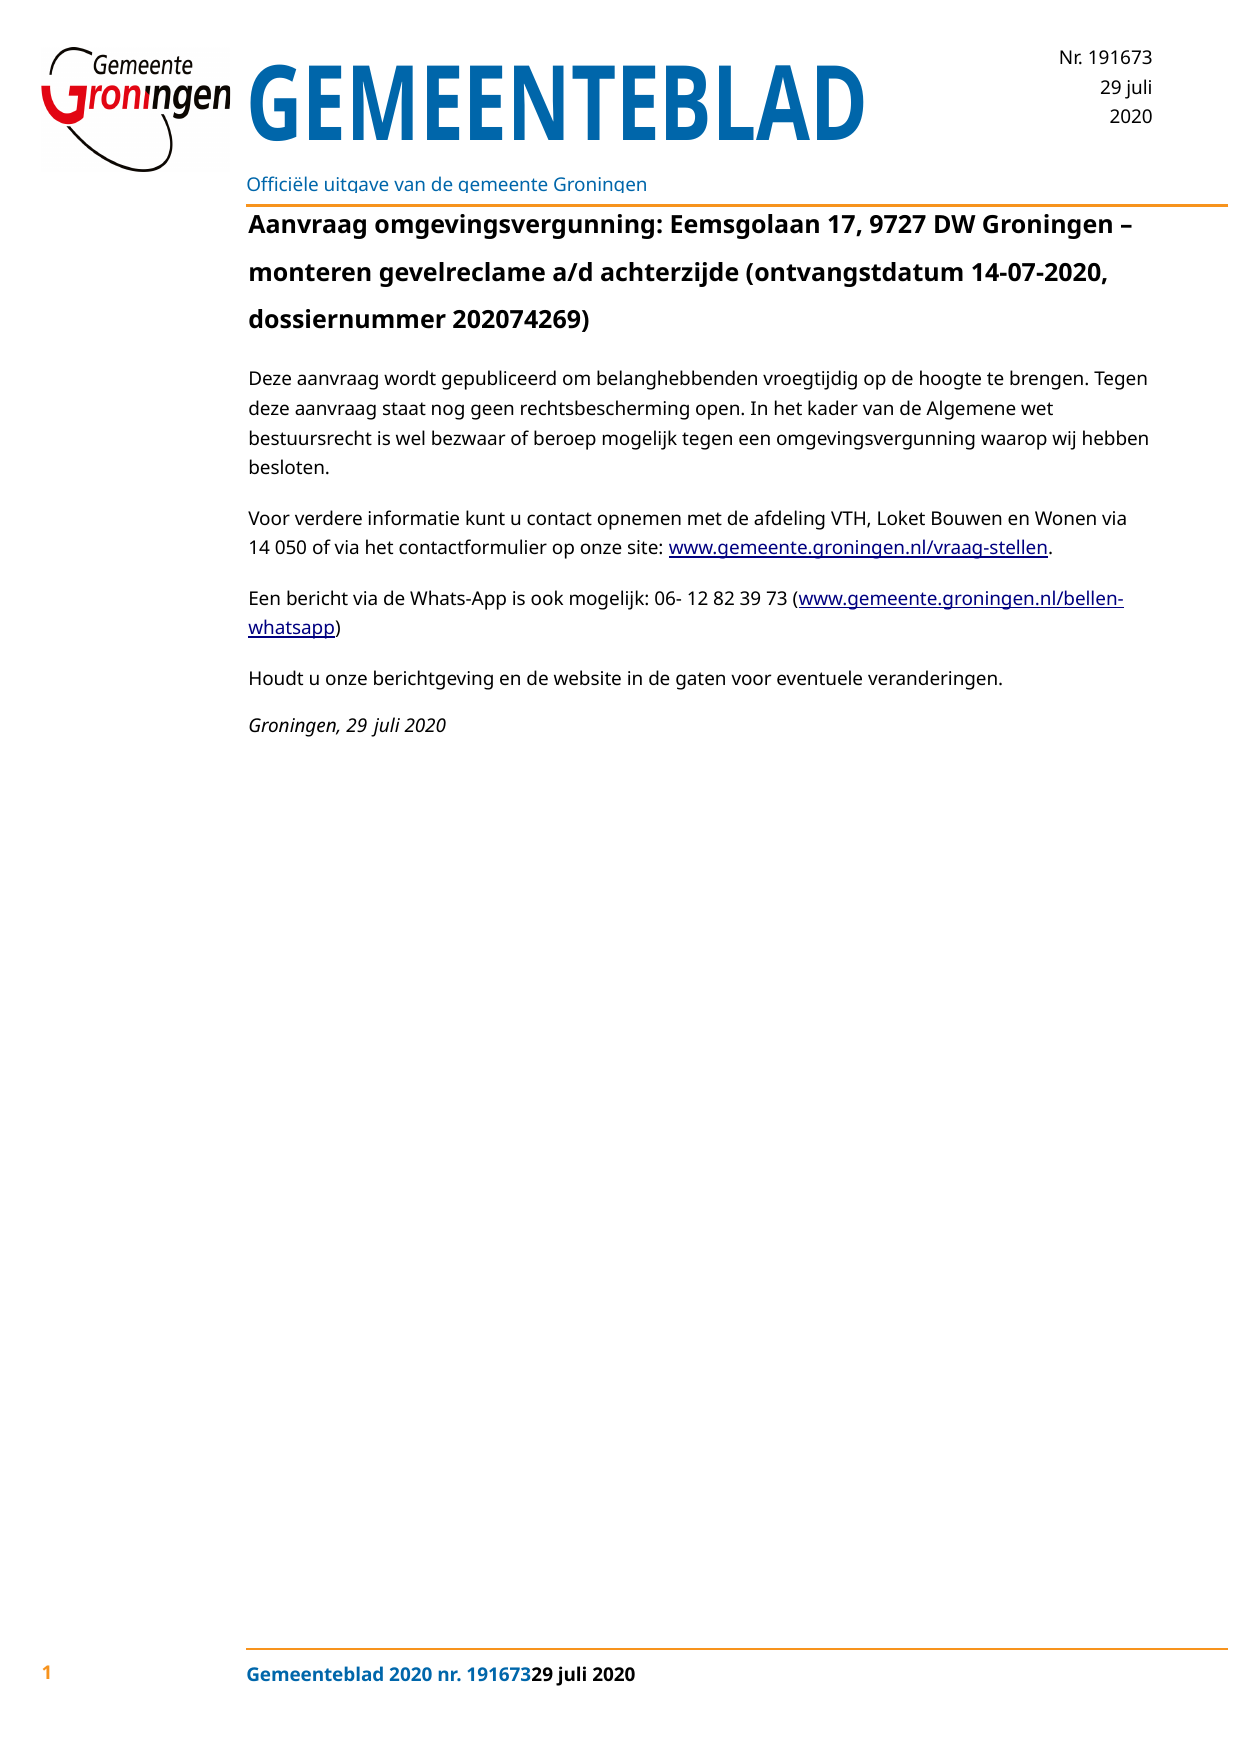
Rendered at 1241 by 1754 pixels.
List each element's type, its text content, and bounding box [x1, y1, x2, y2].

text Groningen, 29 juli 2020 [248, 712, 1152, 738]
text Houdt u onze berichtgeving en de website in de gaten voor eventuele veranderingen. [248, 665, 1152, 690]
text Aanvraag omgevingsvergunning: Eemsgolaan 17, 9727 DW Groningen – monteren gevelreclame a/d achterzijde (ontvangstdatum 14-07-2020, dossiernummer 202074269) [248, 207, 1152, 336]
text Deze aanvraag wordt gepubliceerd om belanghebbenden vroegtijdig op de hoogte te brengen. Tegen deze aanvraag staat nog geen rechtsbescherming open. In het kader van de Algemene wet bestuursrecht is wel bezwaar of beroep mogelijk tegen een omgevingsvergunning waarop wij hebben besloten. [248, 366, 1152, 480]
picture [41, 47, 231, 172]
text Een bericht via de Whats-App is ook mogelijk: 06- 12 82 39 73 (www.gemeente.groningen.nl/bellen-whatsapp) [248, 585, 1152, 640]
text Voor verdere informatie kunt u contact opnemen met de afdeling VTH, Loket Bouwen en Wonen via 14 050 of via het contactformulier op onze site: www.gemeente.groningen.nl/vraag-stellen. [248, 505, 1152, 560]
